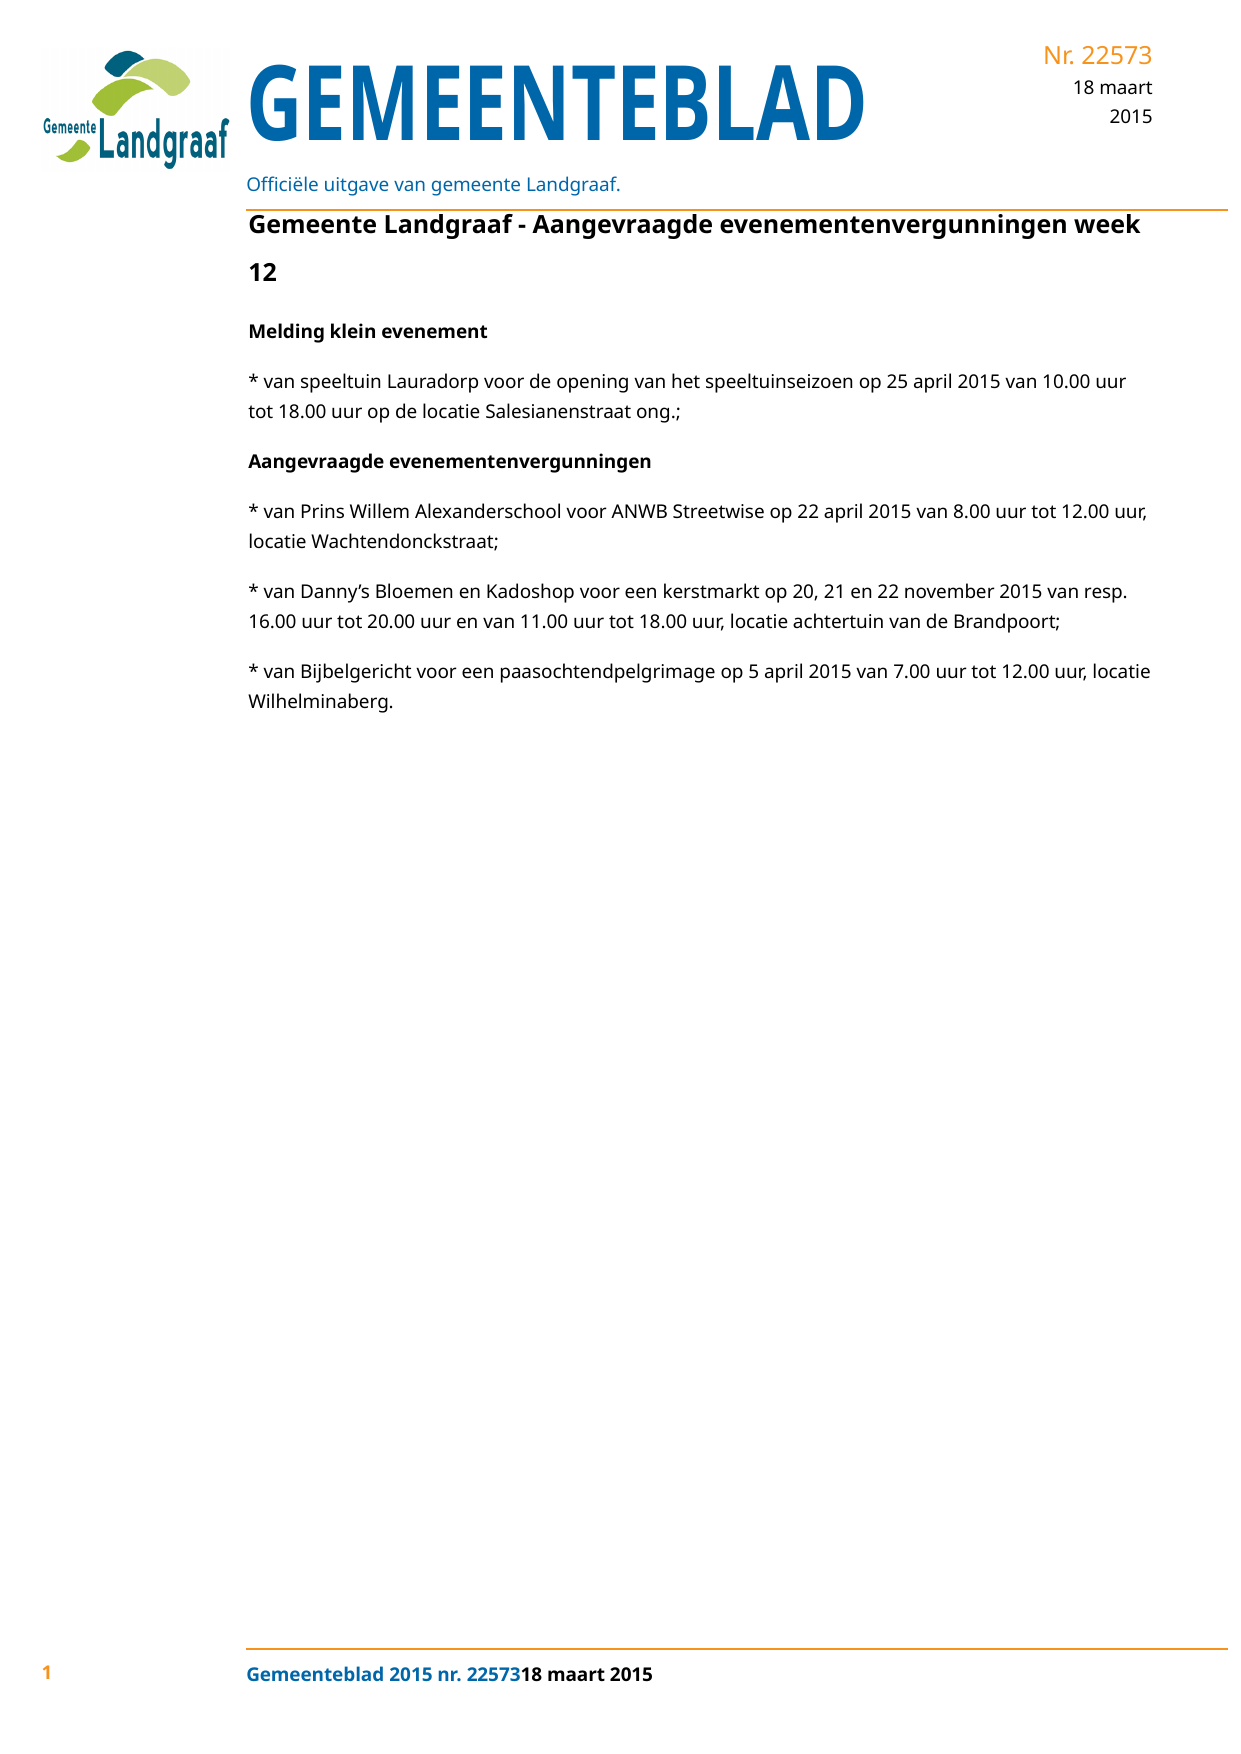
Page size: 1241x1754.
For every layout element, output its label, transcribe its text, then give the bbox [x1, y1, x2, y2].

text * van speeltuin Lauradorp voor de opening van het speeltuinseizoen op 25 april 2015 van 10.00 uur tot 18.00 uur op de locatie Salesianenstraat ong.; [248, 368, 1152, 424]
text * van Danny’s Bloemen en Kadoshop voor een kerstmarkt op 20, 21 en 22 november 2015 van resp. 16.00 uur tot 20.00 uur en van 11.00 uur tot 18.00 uur, locatie achtertuin van de Brandpoort; [248, 579, 1152, 634]
text Gemeente Landgraaf - Aangevraagde evenementenvergunningen week 12 [248, 211, 1152, 288]
text Melding klein evenement [248, 318, 1152, 344]
picture [41, 47, 231, 172]
text * van Bijbelgericht voor een paasochtendpelgrimage op 5 april 2015 van 7.00 uur tot 12.00 uur, locatie Wilhelminaberg. [248, 659, 1152, 714]
text Aangevraagde evenementenvergunningen [248, 448, 1152, 474]
text * van Prins Willem Alexanderschool voor ANWB Streetwise op 22 april 2015 van 8.00 uur tot 12.00 uur, locatie Wachtendonckstraat; [248, 499, 1152, 554]
